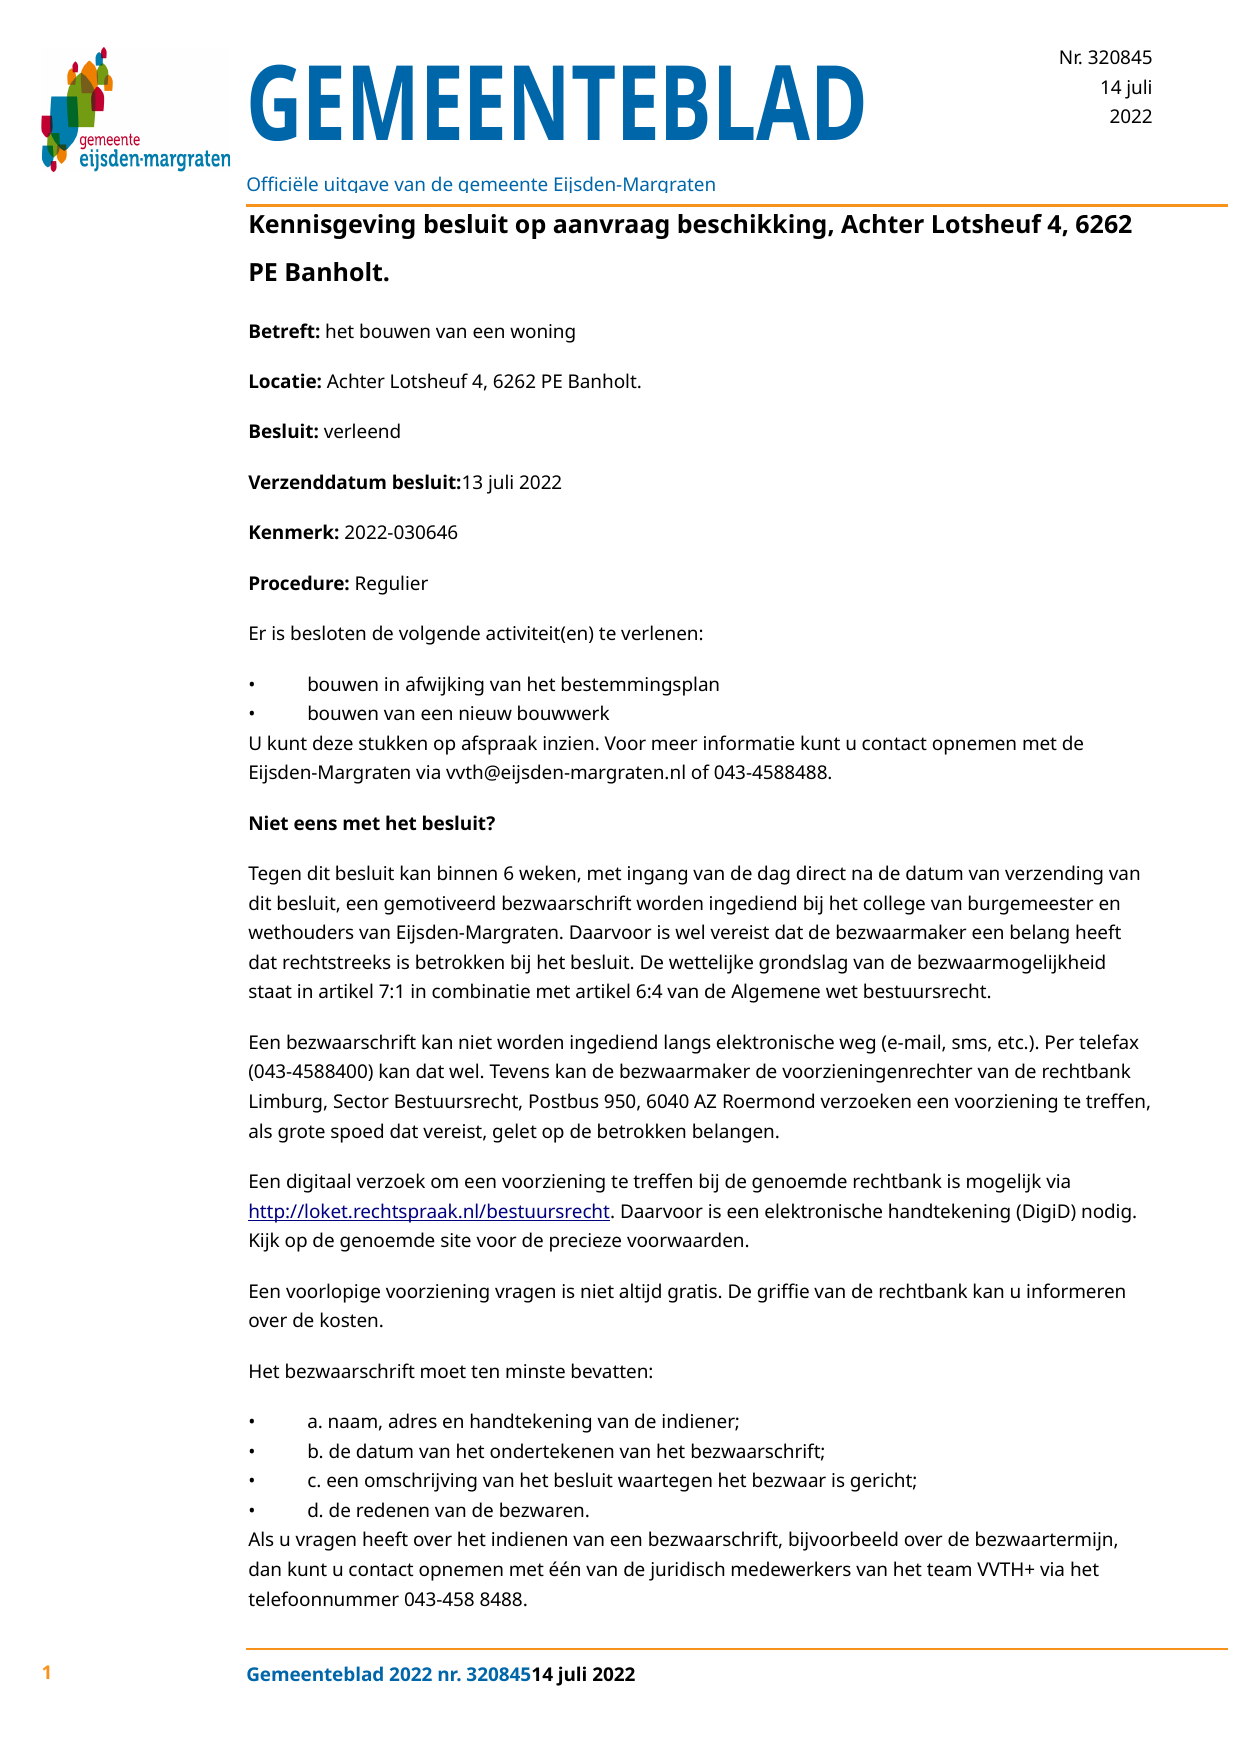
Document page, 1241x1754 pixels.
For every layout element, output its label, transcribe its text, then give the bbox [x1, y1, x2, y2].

text Een bezwaarschrift kan niet worden ingediend langs elektronische weg (e-mail, sms, etc.). Per telefax (043-4588400) kan dat wel. Tevens kan de bezwaarmaker de voorzieningenrechter van de rechtbank Limburg, Sector Bestuursrecht, Postbus 950, 6040 AZ Roermond verzoeken een voorziening te treffen, als grote spoed dat vereist, gelet op de betrokken belangen. [248, 1029, 1152, 1144]
text Procedure: Regulier [248, 570, 1152, 596]
picture [41, 47, 231, 172]
text U kunt deze stukken op afspraak inzien. Voor meer informatie kunt u contact opnemen met de Eijsden-Margraten via vvth@eijsden-margraten.nl of 043-4588488. [248, 730, 1152, 785]
list a. naam, adres en handtekening van de indiener; [248, 1408, 1152, 1434]
list b. de datum van het ondertekenen van het bezwaarschrift; [248, 1438, 1152, 1464]
text Een digitaal verzoek om een voorziening te treffen bij de genoemde rechtbank is mogelijk via http://loket.rechtspraak.nl/bestuursrecht. Daarvoor is een elektronische handtekening (DigiD) nodig. Kijk op de genoemde site voor de precieze voorwaarden. [248, 1168, 1152, 1253]
text Er is besloten de volgende activiteit(en) te verlenen: [248, 620, 1152, 646]
list d. de redenen van de bezwaren. [248, 1497, 1152, 1523]
list bouwen in afwijking van het bestemmingsplan [248, 671, 1152, 697]
text Locatie: Achter Lotsheuf 4, 6262 PE Banholt. [248, 368, 1152, 394]
text Tegen dit besluit kan binnen 6 weken, met ingang van de dag direct na de datum van verzending van dit besluit, een gemotiveerd bezwaarschrift worden ingediend bij het college van burgemeester en wethouders van Eijsden-Margraten. Daarvoor is wel vereist dat de bezwaarmaker een belang heeft dat rechtstreeks is betrokken bij het besluit. De wettelijke grondslag van de bezwaarmogelijkheid staat in artikel 7:1 in combinatie met artikel 6:4 van de Algemene wet bestuursrecht. [248, 860, 1152, 1004]
text Kennisgeving besluit op aanvraag beschikking, Achter Lotsheuf 4, 6262 PE Banholt. [248, 207, 1152, 288]
text Besluit: verleend [248, 419, 1152, 444]
text Kenmerk: 2022-030646 [248, 519, 1152, 545]
list c. een omschrijving van het besluit waartegen het bezwaar is gericht; [248, 1467, 1152, 1493]
text Verzenddatum besluit:13 juli 2022 [248, 469, 1152, 495]
text Het bezwaarschrift moet ten minste bevatten: [248, 1358, 1152, 1384]
text Betreft: het bouwen van een woning [248, 318, 1152, 344]
text Als u vragen heeft over het indienen van een bezwaarschrift, bijvoorbeeld over de bezwaartermijn, dan kunt u contact opnemen met één van de juridisch medewerkers van het team VVTH+ via het telefoonnummer 043-458 8488. [248, 1527, 1152, 1612]
text Een voorlopige voorziening vragen is niet altijd gratis. De griffie van de rechtbank kan u informeren over de kosten. [248, 1278, 1152, 1333]
text Niet eens met het besluit? [248, 810, 1152, 836]
list bouwen van een nieuw bouwwerk [248, 700, 1152, 726]
